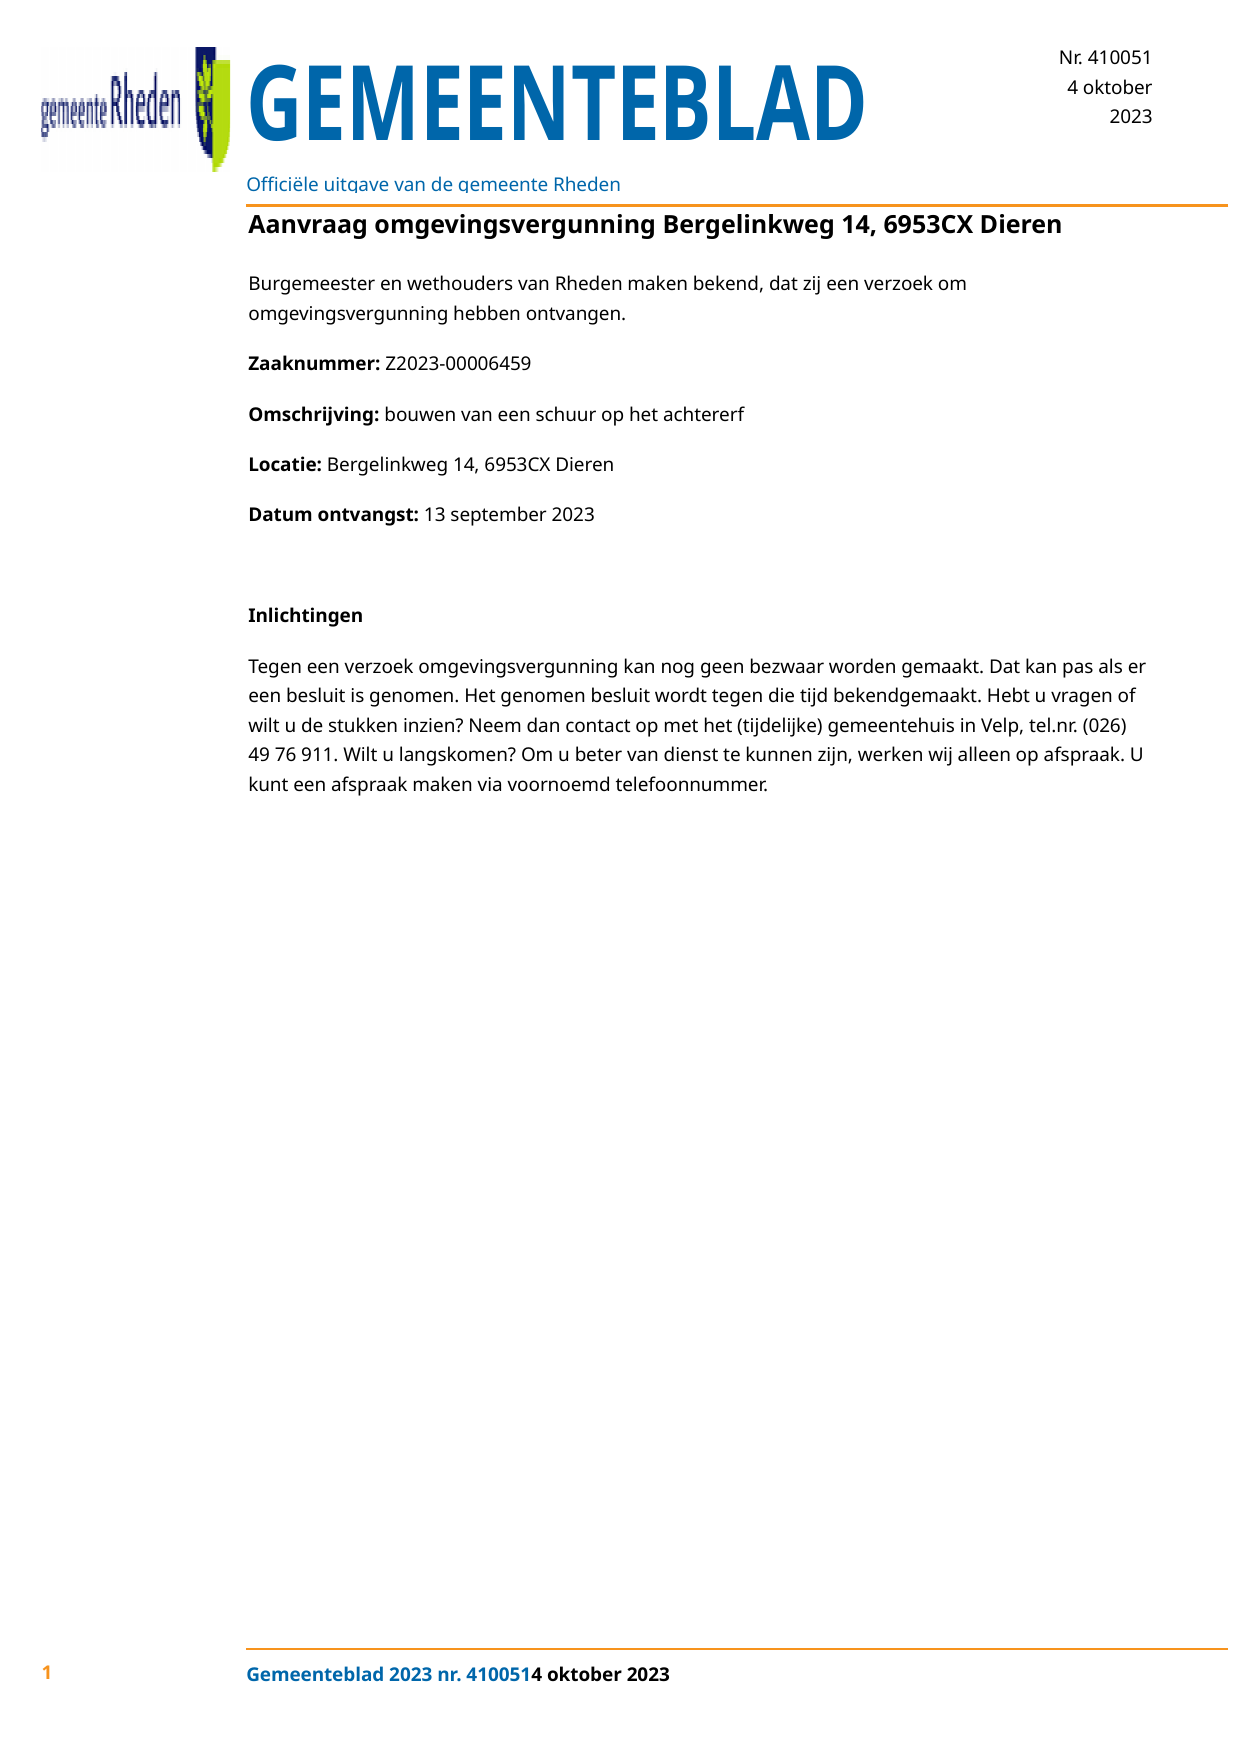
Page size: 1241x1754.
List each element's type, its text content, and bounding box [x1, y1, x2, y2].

picture [41, 47, 231, 172]
text Omschrijving: bouwen van een schuur op het achtererf [248, 401, 1152, 426]
text Tegen een verzoek omgevingsvergunning kan nog geen bezwaar worden gemaakt. Dat kan pas als er een besluit is genomen. Het genomen besluit wordt tegen die tijd bekendgemaakt. Hebt u vragen of wilt u de stukken inzien? Neem dan contact op met het (tijdelijke) gemeentehuis in Velp, tel.nr. (026) 49 76 911. Wilt u langskomen? Om u beter van dienst te kunnen zijn, werken wij alleen op afspraak. U kunt een afspraak maken via voornoemd telefoonnummer. [248, 653, 1152, 797]
text Burgemeester en wethouders van Rheden maken bekend, dat zij een verzoek om omgevingsvergunning hebben ontvangen. [248, 270, 1152, 326]
text Zaaknummer: Z2023-00006459 [248, 350, 1152, 376]
text Locatie: Bergelinkweg 14, 6953CX Dieren [248, 451, 1152, 477]
text Aanvraag omgevingsvergunning Bergelinkweg 14, 6953CX Dieren [248, 207, 1152, 241]
text Inlichtingen [248, 602, 1152, 628]
text Datum ontvangst: 13 september 2023 [248, 502, 1152, 527]
